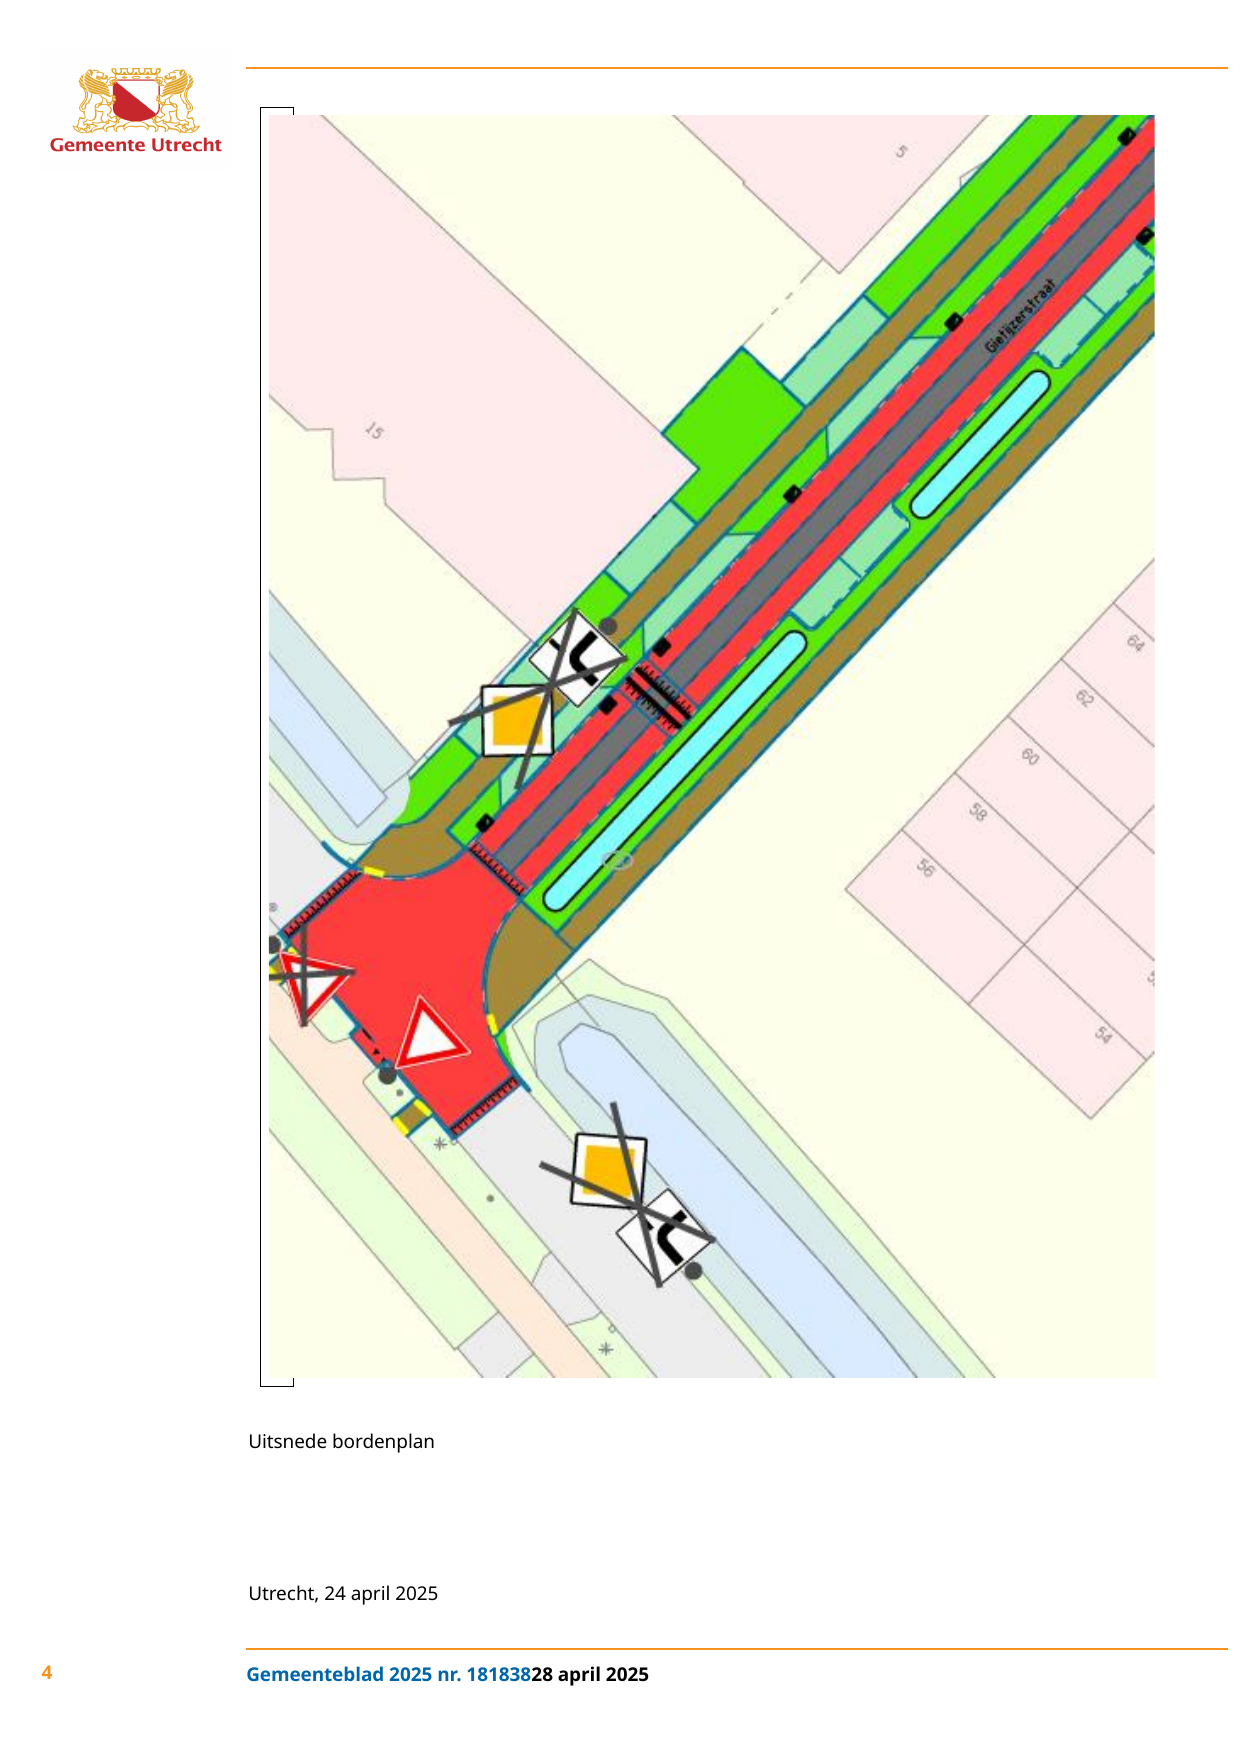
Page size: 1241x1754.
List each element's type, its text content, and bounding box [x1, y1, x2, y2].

picture [268, 115, 1155, 1378]
picture [41, 47, 231, 172]
text Uitsnede bordenplan [248, 1429, 1152, 1454]
text Utrecht, 24 april 2025 [248, 1580, 1152, 1606]
